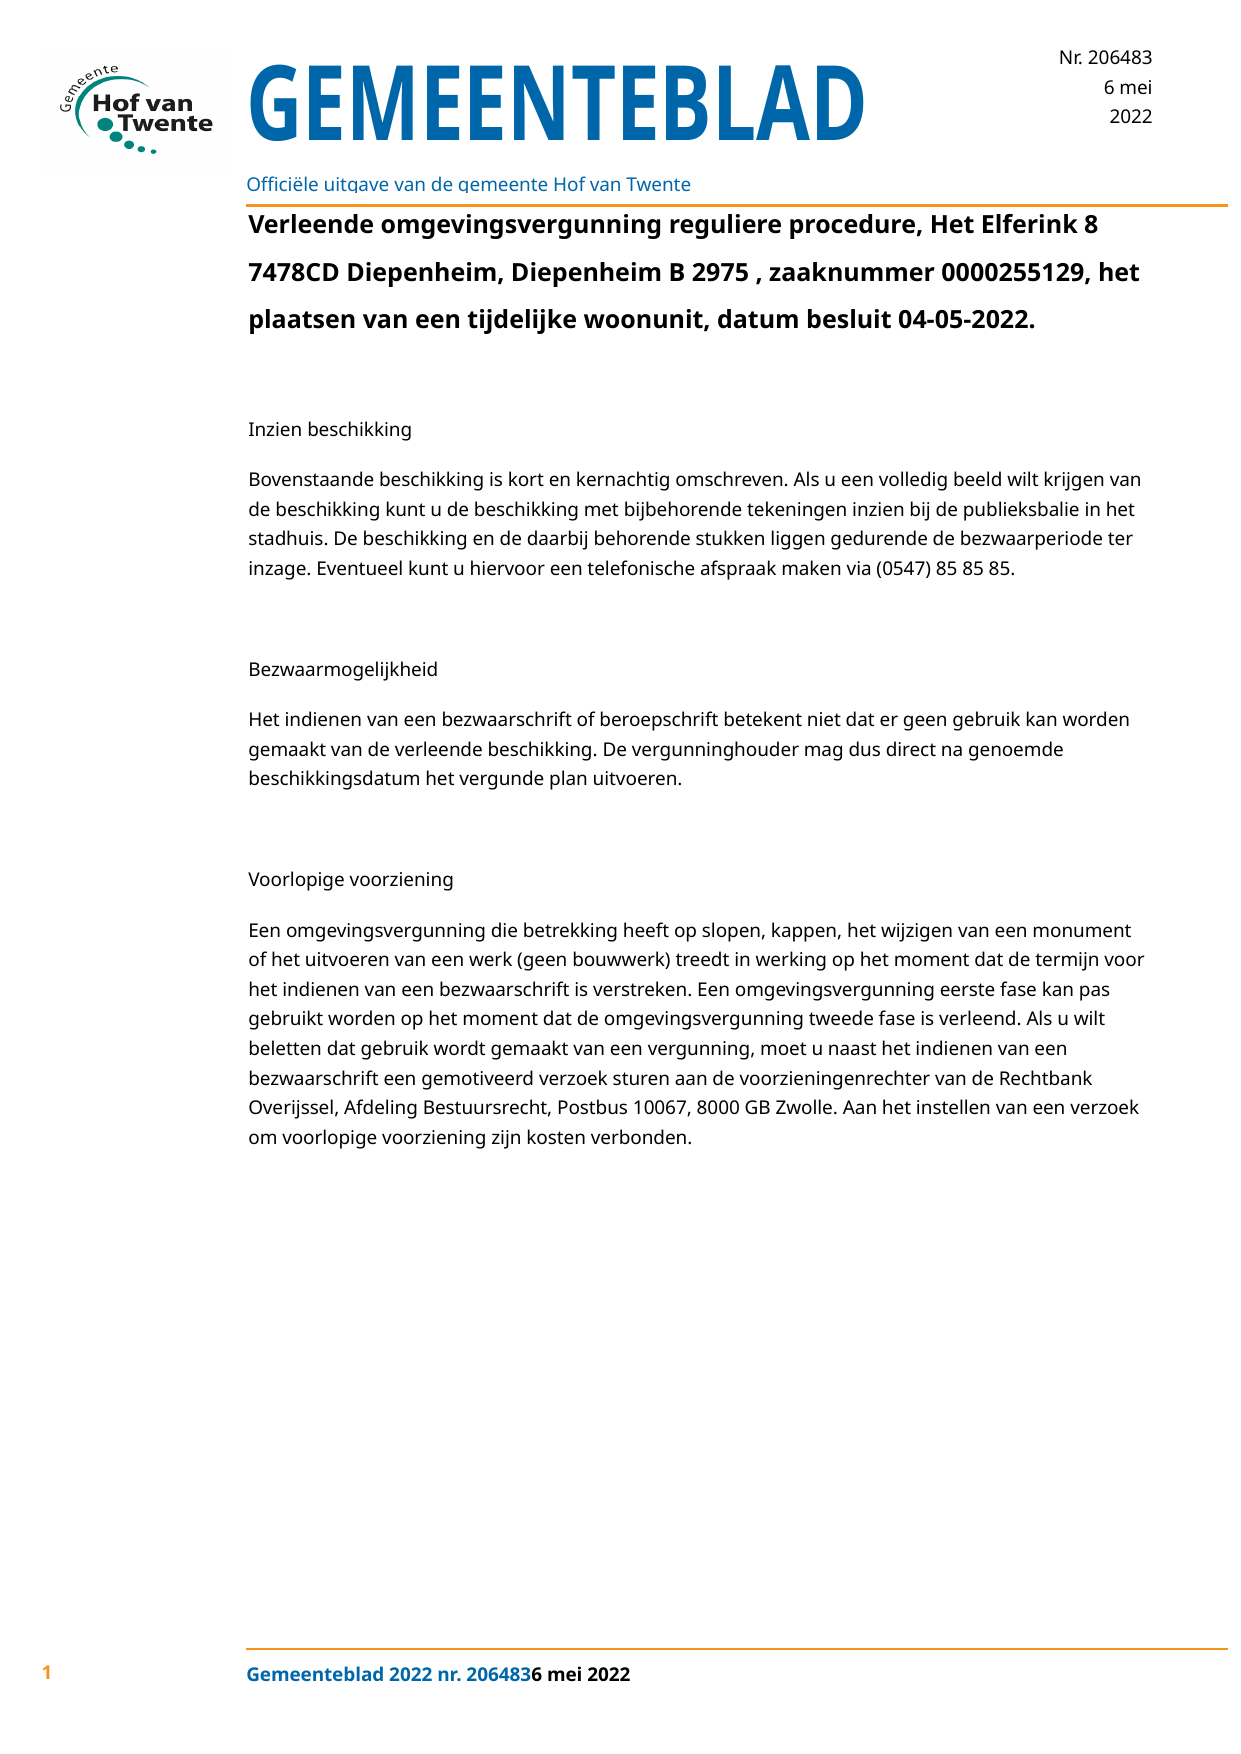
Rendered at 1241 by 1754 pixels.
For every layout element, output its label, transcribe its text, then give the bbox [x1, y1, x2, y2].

text Bezwaarmogelijkheid [248, 656, 1152, 682]
text Een omgevingsvergunning die betrekking heeft op slopen, kappen, het wijzigen van een monument of het uitvoeren van een werk (geen bouwwerk) treedt in werking op het moment dat de termijn voor het indienen van een bezwaarschrift is verstreken. Een omgevingsvergunning eerste fase kan pas gebruikt worden op het moment dat de omgevingsvergunning tweede fase is verleend. Als u wilt beletten dat gebruik wordt gemaakt van een vergunning, moet u naast het indienen van een bezwaarschrift een gemotiveerd verzoek sturen aan de voorzieningenrechter van de Rechtbank Overijssel, Afdeling Bestuursrecht, Postbus 10067, 8000 GB Zwolle. Aan het instellen van een verzoek om voorlopige voorziening zijn kosten verbonden. [248, 917, 1152, 1149]
text Het indienen van een bezwaarschrift of beroepschrift betekent niet dat er geen gebruik kan worden gemaakt van de verleende beschikking. De vergunninghouder mag dus direct na genoemde beschikkingsdatum het vergunde plan uitvoeren. [248, 706, 1152, 791]
text Bovenstaande beschikking is kort en kernachtig omschreven. Als u een volledig beeld wilt krijgen van de beschikking kunt u de beschikking met bijbehorende tekeningen inzien bij de publieksbalie in het stadhuis. De beschikking en de daarbij behorende stukken liggen gedurende de bezwaarperiode ter inzage. Eventueel kunt u hiervoor een telefonische afspraak maken via (0547) 85 85 85. [248, 466, 1152, 581]
text Inzien beschikking [248, 416, 1152, 442]
picture [41, 47, 231, 172]
text Voorlopige voorziening [248, 866, 1152, 892]
text Verleende omgevingsvergunning reguliere procedure, Het Elferink 8 7478CD Diepenheim, Diepenheim B 2975 , zaaknummer 0000255129, het plaatsen van een tijdelijke woonunit, datum besluit 04-05-2022. [248, 207, 1152, 336]
